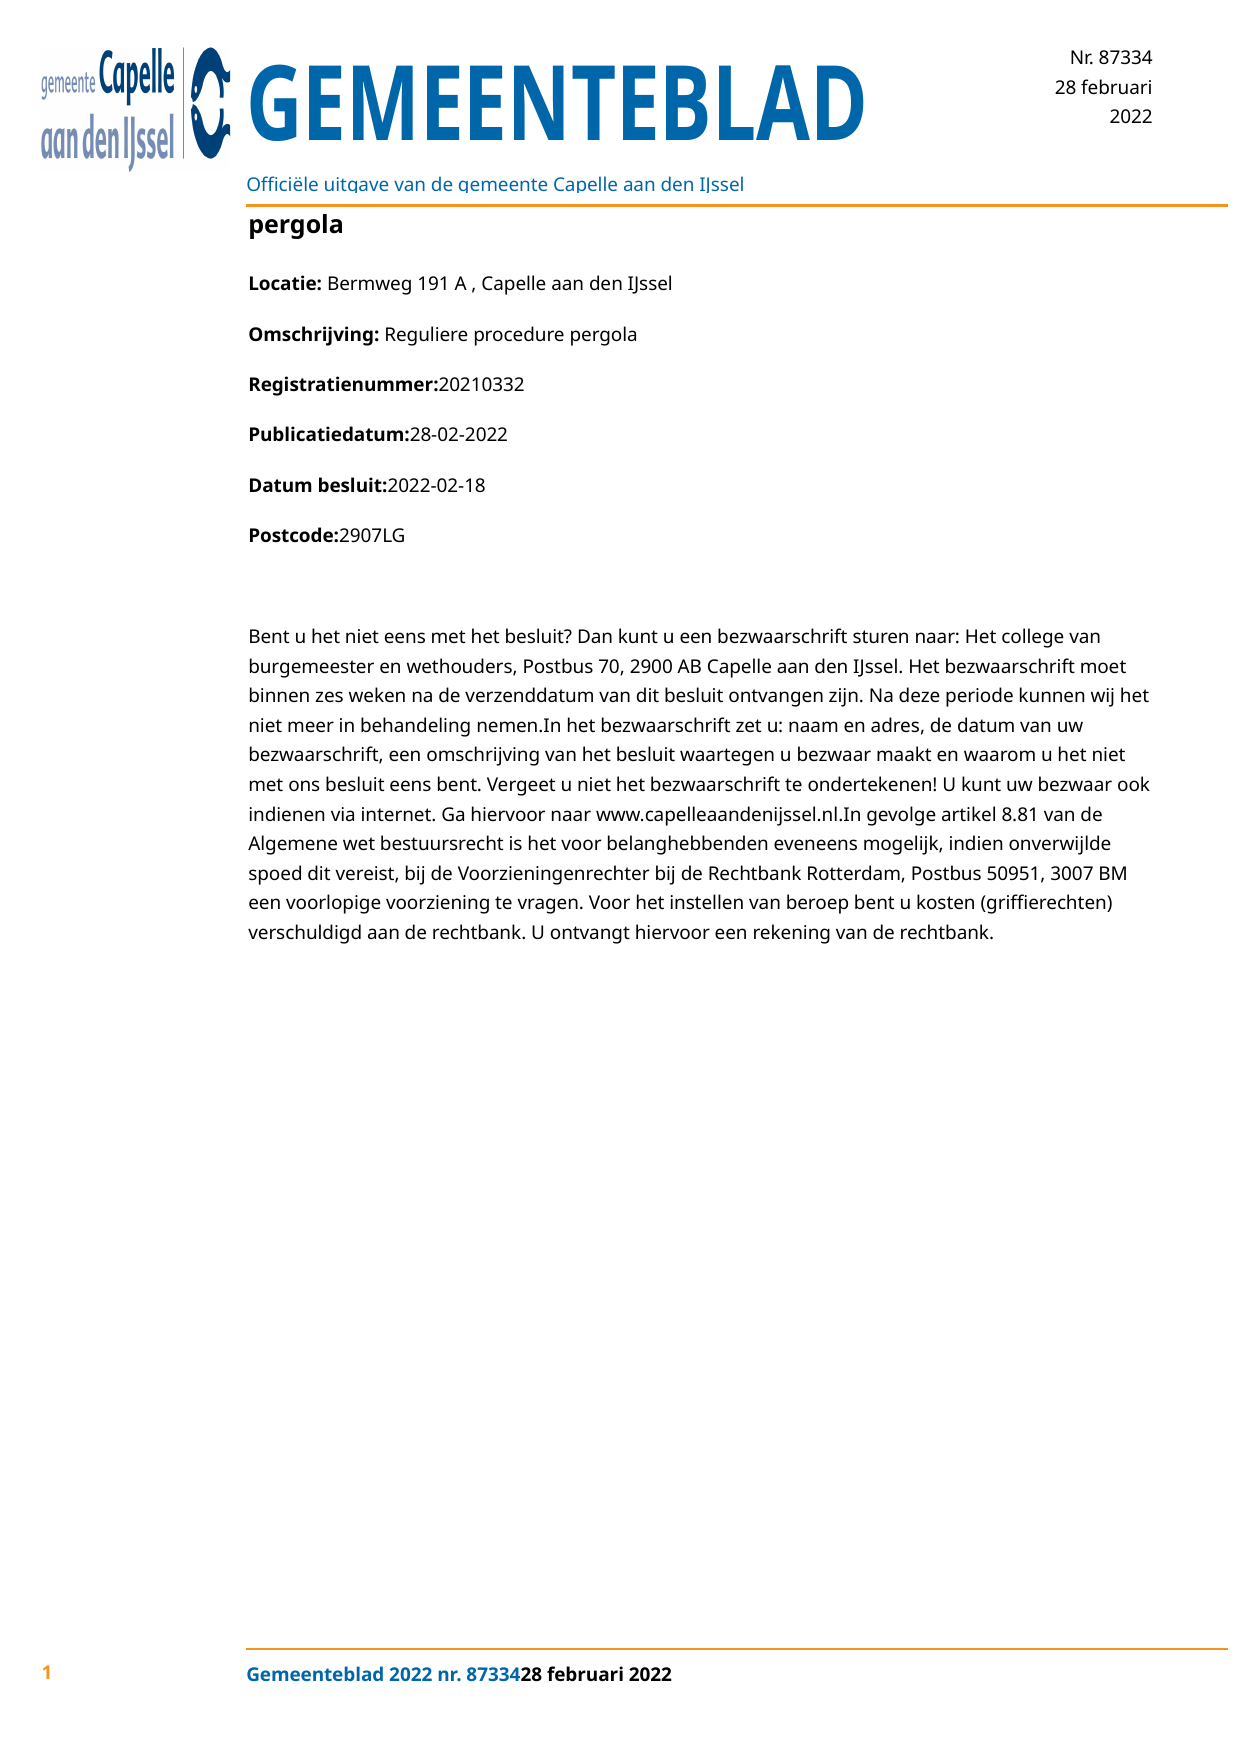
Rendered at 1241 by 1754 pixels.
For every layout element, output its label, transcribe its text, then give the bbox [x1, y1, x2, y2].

text Datum besluit:2022-02-18 [248, 472, 1152, 498]
text pergola [248, 207, 1152, 241]
picture [41, 47, 231, 172]
text Omschrijving: Reguliere procedure pergola [248, 321, 1152, 346]
text Postcode:2907LG [248, 522, 1152, 548]
text Bent u het niet eens met het besluit? Dan kunt u een bezwaarschrift sturen naar: Het college van burgemeester en wethouders, Postbus 70, 2900 AB Capelle aan den IJssel. Het bezwaarschrift moet binnen zes weken na de verzenddatum van dit besluit ontvangen zijn. Na deze periode kunnen wij het niet meer in behandeling nemen.In het bezwaarschrift zet u: naam en adres, de datum van uw bezwaarschrift, een omschrijving van het besluit waartegen u bezwaar maakt en waarom u het niet met ons besluit eens bent. Vergeet u niet het bezwaarschrift te ondertekenen! U kunt uw bezwaar ook indienen via internet. Ga hiervoor naar www.capelleaandenijssel.nl.In gevolge artikel 8.81 van de Algemene wet bestuursrecht is het voor belanghebbenden eveneens mogelijk, indien onverwijlde spoed dit vereist, bij de Voorzieningenrechter bij de Rechtbank Rotterdam, Postbus 50951, 3007 BM een voorlopige voorziening te vragen. Voor het instellen van beroep bent u kosten (griffierechten) verschuldigd aan de rechtbank. U ontvangt hiervoor een rekening van de rechtbank. [248, 623, 1152, 945]
text Locatie: Bermweg 191 A , Capelle aan den IJssel [248, 270, 1152, 296]
text Publicatiedatum:28-02-2022 [248, 422, 1152, 447]
text Registratienummer:20210332 [248, 371, 1152, 397]
